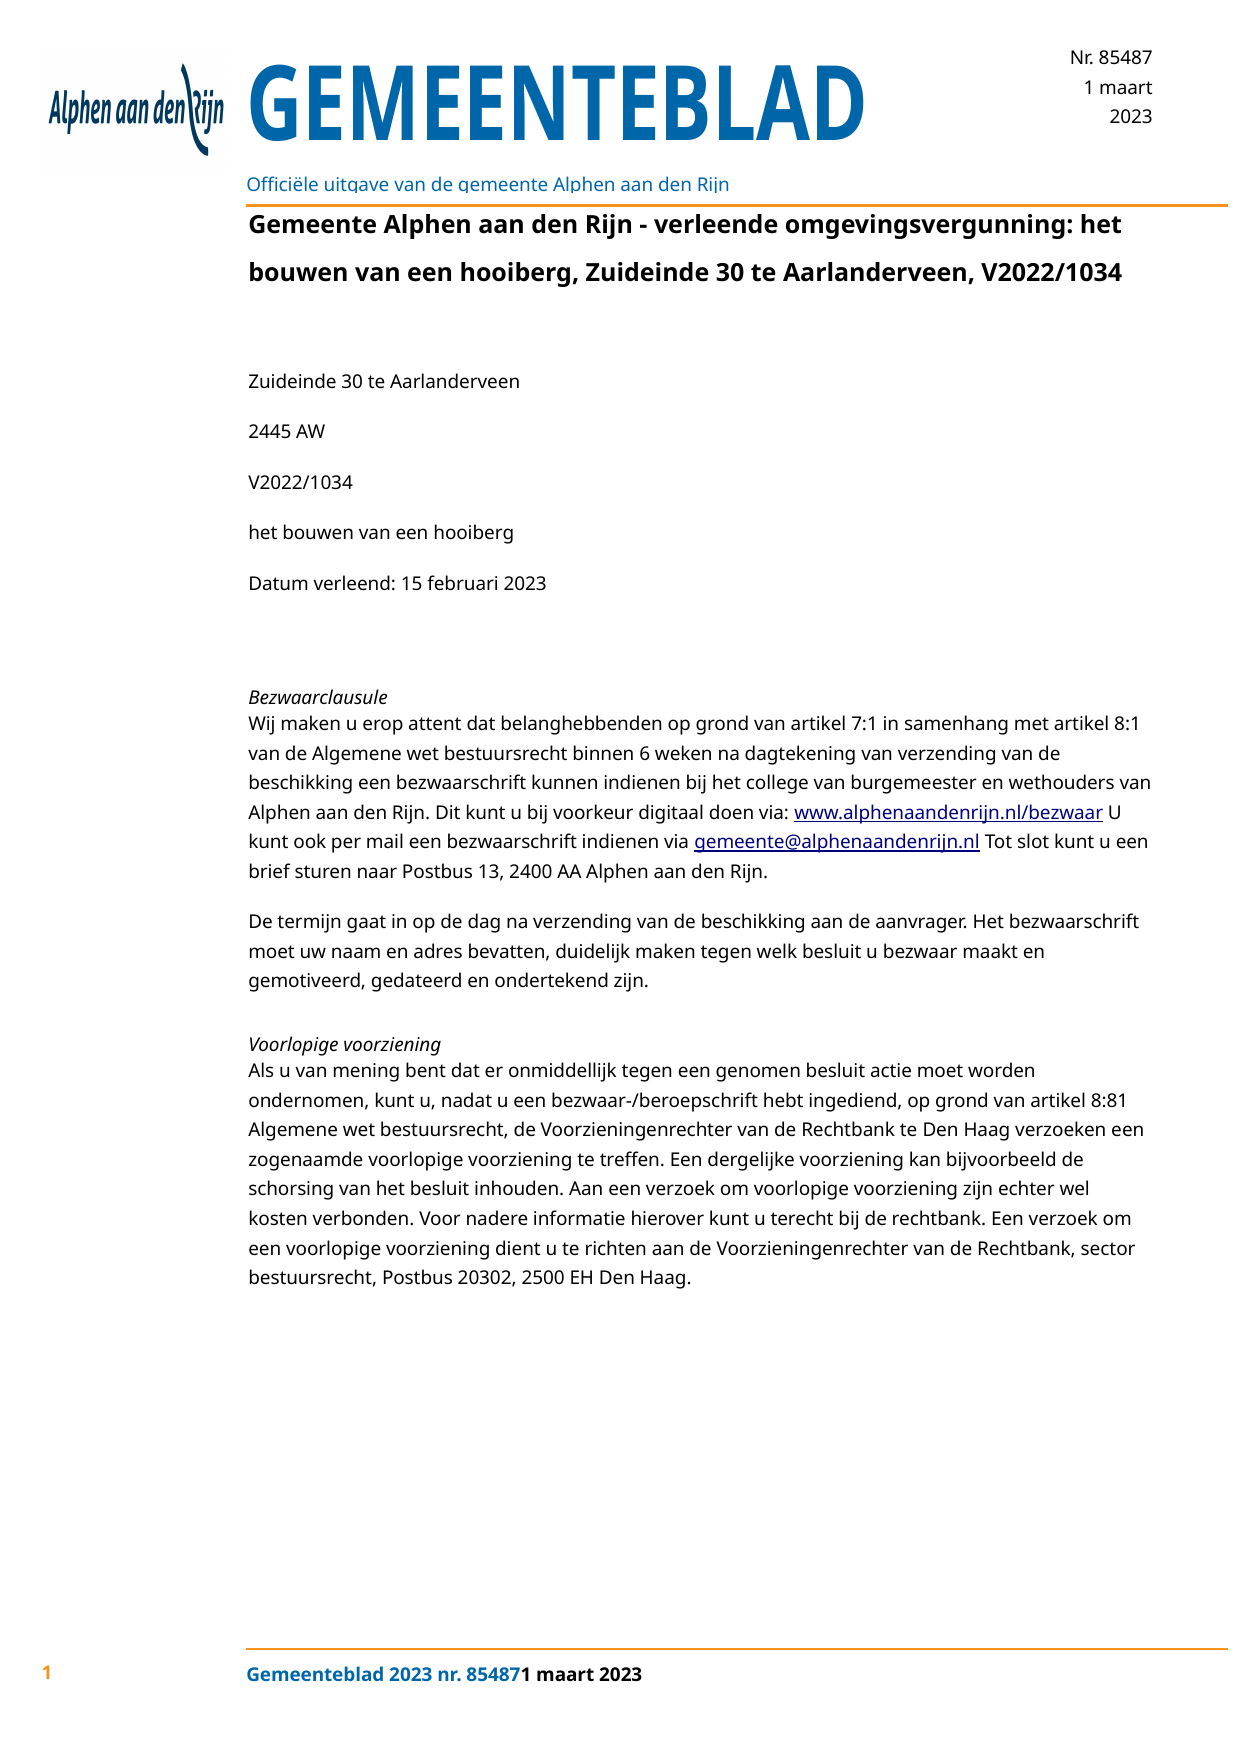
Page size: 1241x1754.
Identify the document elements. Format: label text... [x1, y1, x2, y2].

text Datum verleend: 15 februari 2023 [248, 570, 1152, 596]
text Bezwaarclausule [248, 684, 1152, 710]
picture [41, 47, 231, 172]
text 2445 AW [248, 419, 1152, 444]
text De termijn gaat in op de dag na verzending van de beschikking aan de aanvrager. Het bezwaarschrift moet uw naam en adres bevatten, duidelijk maken tegen welk besluit u bezwaar maakt en gemotiveerd, gedateerd en ondertekend zijn. [248, 908, 1152, 993]
text Als u van mening bent dat er onmiddellijk tegen een genomen besluit actie moet worden ondernomen, kunt u, nadat u een bezwaar-/beroepschrift hebt ingediend, op grond van artikel 8:81 Algemene wet bestuursrecht, de Voorzieningenrechter van de Rechtbank te Den Haag verzoeken een zogenaamde voorlopige voorziening te treffen. Een dergelijke voorziening kan bijvoorbeeld de schorsing van het besluit inhouden. Aan een verzoek om voorlopige voorziening zijn echter wel kosten verbonden. Voor nadere informatie hierover kunt u terecht bij de rechtbank. Een verzoek om een voorlopige voorziening dient u te richten aan de Voorzieningenrechter van de Rechtbank, sector bestuursrecht, Postbus 20302, 2500 EH Den Haag. [248, 1057, 1152, 1290]
text Voorlopige voorziening [248, 1032, 1152, 1057]
text V2022/1034 [248, 469, 1152, 495]
text Wij maken u erop attent dat belanghebbenden op grond van artikel 7:1 in samenhang met artikel 8:1 van de Algemene wet bestuursrecht binnen 6 weken na dagtekening van verzending van de beschikking een bezwaarschrift kunnen indienen bij het college van burgemeester en wethouders van Alphen aan den Rijn. Dit kunt u bij voorkeur digitaal doen via: www.alphenaandenrijn.nl/bezwaar U kunt ook per mail een bezwaarschrift indienen via gemeente@alphenaandenrijn.nl Tot slot kunt u een brief sturen naar Postbus 13, 2400 AA Alphen aan den Rijn. [248, 710, 1152, 884]
text het bouwen van een hooiberg [248, 519, 1152, 545]
text Zuideinde 30 te Aarlanderveen [248, 368, 1152, 394]
text Gemeente Alphen aan den Rijn - verleende omgevingsvergunning: het bouwen van een hooiberg, Zuideinde 30 te Aarlanderveen, V2022/1034 [248, 207, 1152, 288]
